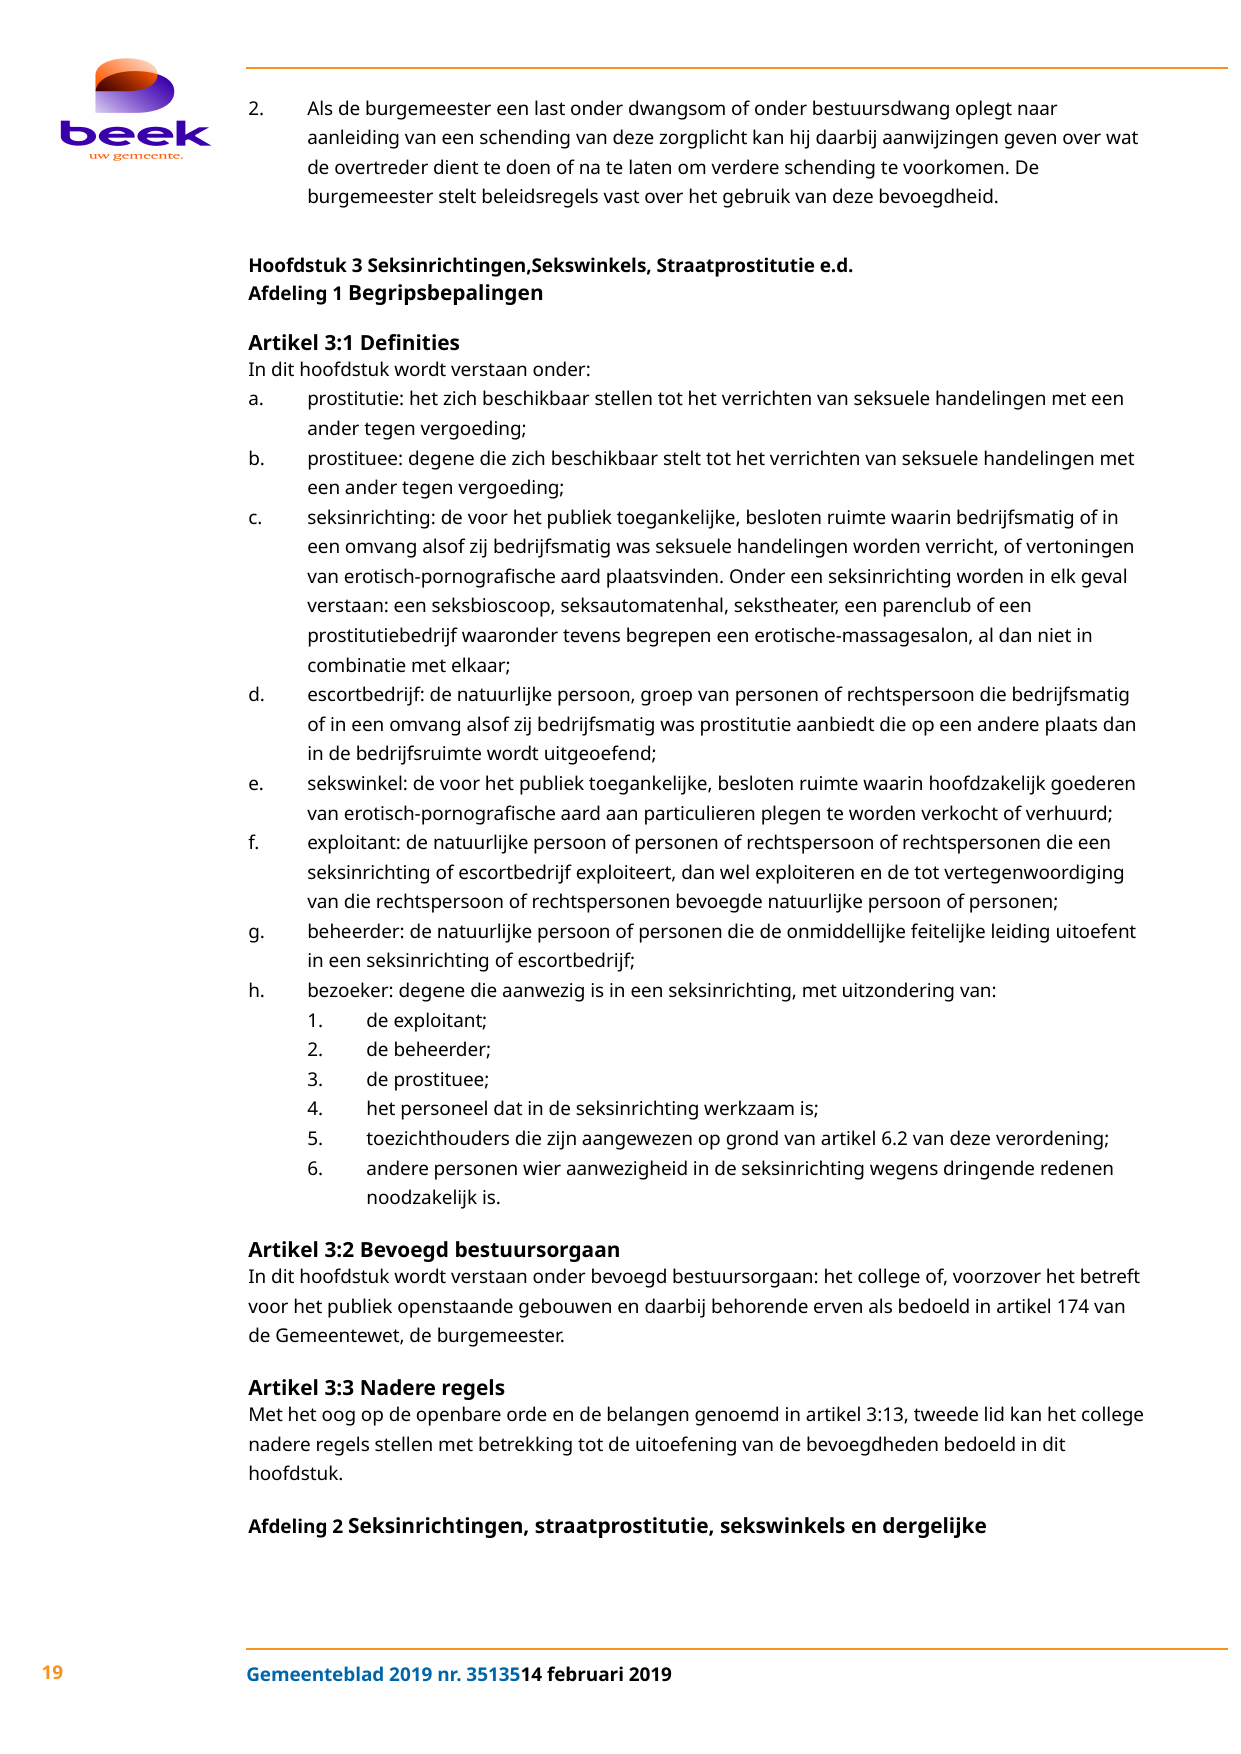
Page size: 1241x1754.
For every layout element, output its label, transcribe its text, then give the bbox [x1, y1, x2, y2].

text Artikel 3:1 Definities [248, 328, 1152, 356]
text Artikel 3:3 Nadere regels [248, 1373, 1152, 1401]
text In dit hoofdstuk wordt verstaan onder bevoegd bestuursorgaan: het college of, voorzover het betreft voor het publiek openstaande gebouwen en daarbij behorende erven als bedoeld in artikel 174 van de Gemeentewet, de burgemeester. [248, 1263, 1152, 1348]
list sekswinkel: de voor het publiek toegankelijke, besloten ruimte waarin hoofdzakelijk goederen van erotisch-pornografische aard aan particulieren plegen te worden verkocht of verhuurd; [248, 770, 1152, 826]
list de prostituee; [307, 1066, 1152, 1092]
list seksinrichting: de voor het publiek toegankelijke, besloten ruimte waarin bedrijfsmatig of in een omvang alsof zij bedrijfsmatig was seksuele handelingen worden verricht, of vertoningen van erotisch-pornografische aard plaatsvinden. Onder een seksinrichting worden in elk geval verstaan: een seksbioscoop, seksautomatenhal, sekstheater, een parenclub of een prostitutiebedrijf waaronder tevens begrepen een erotische-massagesalon, al dan niet in combinatie met elkaar; [248, 504, 1152, 678]
list prostituee: degene die zich beschikbaar stelt tot het verrichten van seksuele handelingen met een ander tegen vergoeding; [248, 445, 1152, 500]
text In dit hoofdstuk wordt verstaan onder: [248, 356, 1152, 382]
list exploitant: de natuurlijke persoon of personen of rechtspersoon of rechtspersonen die een seksinrichting of escortbedrijf exploiteert, dan wel exploiteren en de tot vertegenwoordiging van die rechtspersoon of rechtspersonen bevoegde natuurlijke persoon of personen; [248, 829, 1152, 914]
picture [41, 47, 231, 172]
list toezichthouders die zijn aangewezen op grond van artikel 6.2 van deze verordening; [307, 1125, 1152, 1151]
text Artikel 3:2 Bevoegd bestuursorgaan [248, 1235, 1152, 1263]
list bezoeker: degene die aanwezig is in een seksinrichting, met uitzondering van: [248, 977, 1152, 1003]
list de beheerder; [307, 1036, 1152, 1062]
list andere personen wier aanwezigheid in de seksinrichting wegens dringende redenen noodzakelijk is. [307, 1155, 1152, 1210]
text Afdeling 1 Begripsbepalingen [248, 278, 1152, 307]
list Als de burgemeester een last onder dwangsom of onder bestuursdwang oplegt naar aanleiding van een schending van deze zorgplicht kan hij daarbij aanwijzingen geven over wat de overtreder dient te doen of na te laten om verdere schending te voorkomen. De burgemeester stelt beleidsregels vast over het gebruik van deze bevoegdheid. [248, 95, 1152, 209]
text Afdeling 2 Seksinrichtingen, straatprostitutie, sekswinkels en dergelijke [248, 1511, 1152, 1539]
list prostitutie: het zich beschikbaar stellen tot het verrichten van seksuele handelingen met een ander tegen vergoeding; [248, 386, 1152, 441]
text Met het oog op de openbare orde en de belangen genoemd in artikel 3:13, tweede lid kan het college nadere regels stellen met betrekking tot de uitoefening van de bevoegdheden bedoeld in dit hoofdstuk. [248, 1401, 1152, 1486]
list beheerder: de natuurlijke persoon of personen die de onmiddellijke feitelijke leiding uitoefent in een seksinrichting of escortbedrijf; [248, 918, 1152, 973]
text Hoofdstuk 3 Seksinrichtingen,Sekswinkels, Straatprostitutie e.d. [248, 250, 1152, 278]
list escortbedrijf: de natuurlijke persoon, groep van personen of rechtspersoon die bedrijfsmatig of in een omvang alsof zij bedrijfsmatig was prostitutie aanbiedt die op een andere plaats dan in de bedrijfsruimte wordt uitgeoefend; [248, 681, 1152, 766]
list de exploitant; [307, 1007, 1152, 1033]
list het personeel dat in de seksinrichting werkzaam is; [307, 1096, 1152, 1121]
